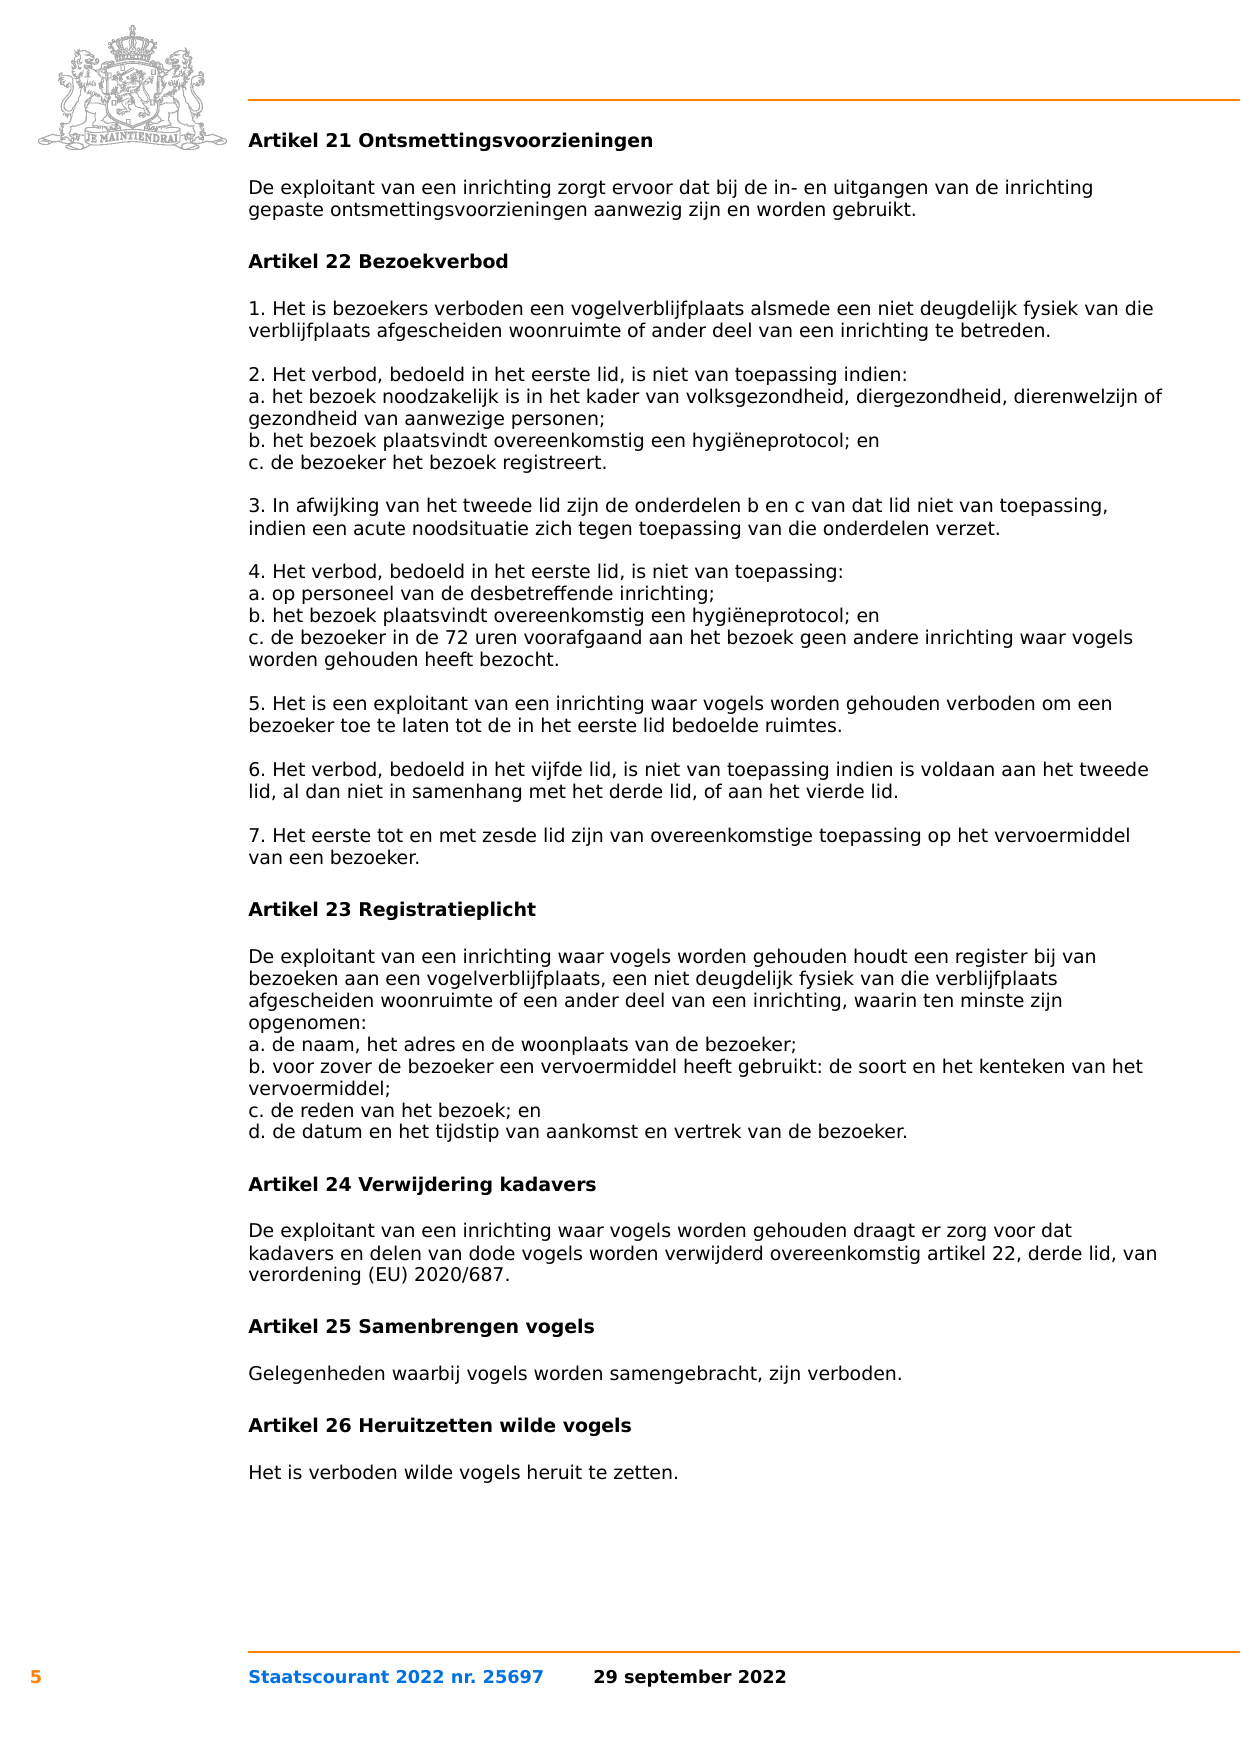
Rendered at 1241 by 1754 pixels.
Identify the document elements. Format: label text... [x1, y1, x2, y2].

subtitle Artikel 26 Heruitzetten wilde vogels [248, 1415, 1163, 1437]
text 6. Het verbod, bedoeld in het vijfde lid, is niet van toepassing indien is voldaan aan het tweede lid, al dan niet in samenhang met het derde lid, of aan het vierde lid. [248, 759, 1163, 803]
text a. op personeel van de desbetreffende inrichting; [248, 583, 1163, 605]
subtitle Artikel 25 Samenbrengen vogels [248, 1316, 1163, 1338]
text d. de datum en het tijdstip van aankomst en vertrek van de bezoeker. [248, 1121, 1163, 1143]
text De exploitant van een inrichting waar vogels worden gehouden houdt een register bij van bezoeken aan een vogelverblijfplaats, een niet deugdelijk fysiek van die verblijfplaats afgescheiden woonruimte of een ander deel van een inrichting, waarin ten minste zijn opgenomen: [248, 946, 1163, 1033]
text b. voor zover de bezoeker een vervoermiddel heeft gebruikt: de soort en het kenteken van het vervoermiddel; [248, 1056, 1163, 1099]
text b. het bezoek plaatsvindt overeenkomstig een hygiëneprotocol; en [248, 605, 1163, 627]
text a. het bezoek noodzakelijk is in het kader van volksgezondheid, diergezondheid, dierenwelzijn of gezondheid van aanwezige personen; [248, 386, 1163, 429]
text 3. In afwijking van het tweede lid zijn de onderdelen b en c van dat lid niet van toepassing, indien een acute noodsituatie zich tegen toepassing van die onderdelen verzet. [248, 495, 1163, 539]
text 7. Het eerste tot en met zesde lid zijn van overeenkomstige toepassing op het vervoermiddel van een bezoeker. [248, 825, 1163, 869]
text c. de bezoeker het bezoek registreert. [248, 452, 1163, 473]
text 2. Het verbod, bedoeld in het eerste lid, is niet van toepassing indien: [248, 364, 1163, 386]
subtitle Artikel 21 Ontsmettingsvoorzieningen [248, 130, 1163, 152]
text c. de reden van het bezoek; en [248, 1099, 1163, 1121]
subtitle Artikel 24 Verwijdering kadavers [248, 1173, 1163, 1195]
text Gelegenheden waarbij vogels worden samengebracht, zijn verboden. [248, 1363, 1163, 1385]
text Het is verboden wilde vogels heruit te zetten. [248, 1462, 1163, 1484]
text a. de naam, het adres en de woonplaats van de bezoeker; [248, 1033, 1163, 1056]
picture [38, 25, 227, 150]
text De exploitant van een inrichting zorgt ervoor dat bij de in- en uitgangen van de inrichting gepaste ontsmettingsvoorzieningen aanwezig zijn en worden gebruikt. [248, 177, 1163, 221]
subtitle Artikel 23 Registratieplicht [248, 899, 1163, 921]
text c. de bezoeker in de 72 uren voorafgaand aan het bezoek geen andere inrichting waar vogels worden gehouden heeft bezocht. [248, 627, 1163, 671]
text 4. Het verbod, bedoeld in het eerste lid, is niet van toepassing: [248, 561, 1163, 583]
text 1. Het is bezoekers verboden een vogelverblijfplaats alsmede een niet deugdelijk fysiek van die verblijfplaats afgescheiden woonruimte of ander deel van een inrichting te betreden. [248, 298, 1163, 342]
subtitle Artikel 22 Bezoekverbod [248, 251, 1163, 273]
text 5. Het is een exploitant van een inrichting waar vogels worden gehouden verboden om een bezoeker toe te laten tot de in het eerste lid bedoelde ruimtes. [248, 693, 1163, 737]
text b. het bezoek plaatsvindt overeenkomstig een hygiëneprotocol; en [248, 429, 1163, 452]
text De exploitant van een inrichting waar vogels worden gehouden draagt er zorg voor dat kadavers en delen van dode vogels worden verwijderd overeenkomstig artikel 22, derde lid, van verordening (EU) 2020/687. [248, 1220, 1163, 1286]
